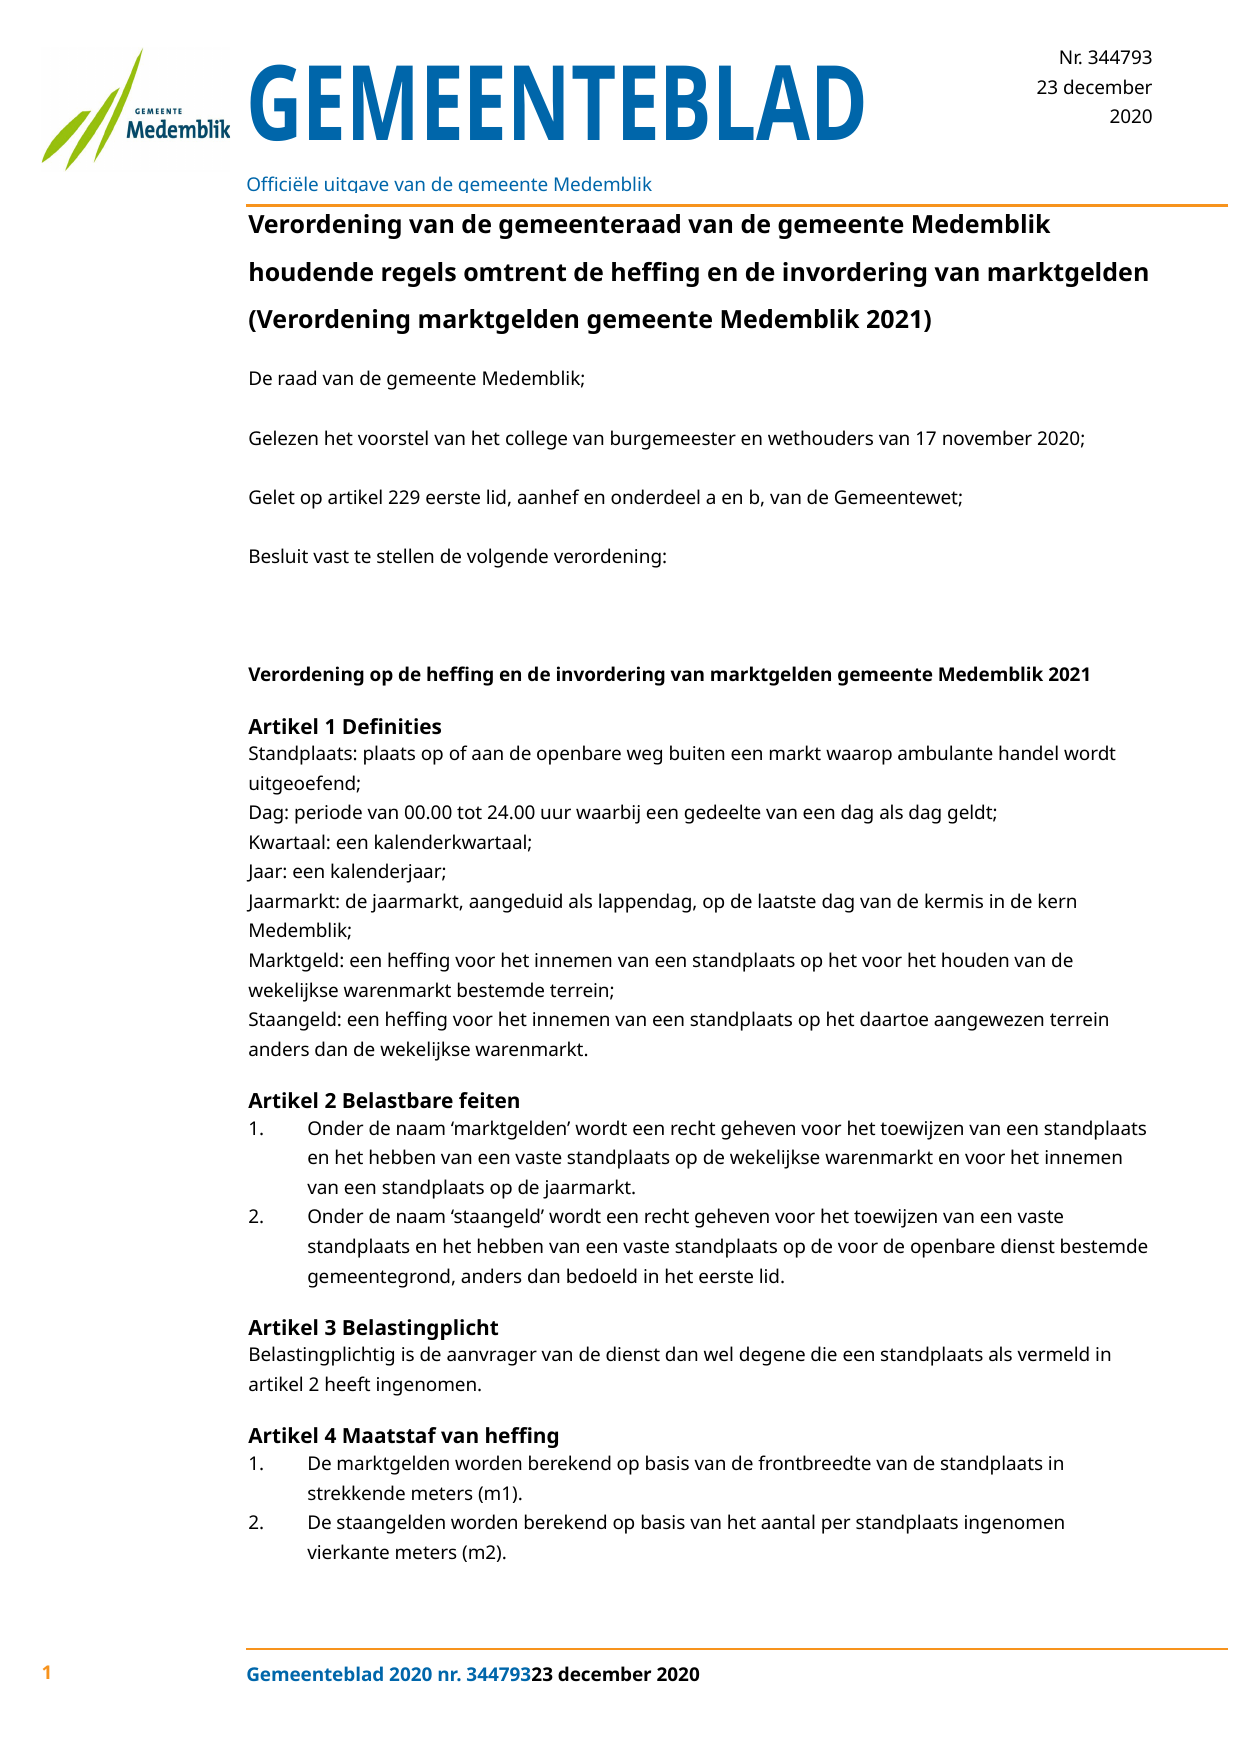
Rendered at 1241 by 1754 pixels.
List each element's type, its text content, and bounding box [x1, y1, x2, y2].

text Kwartaal: een kalenderkwartaal; [248, 829, 1152, 855]
text Besluit vast te stellen de volgende verordening: [248, 543, 1152, 569]
text Artikel 1 Definities [248, 712, 1152, 740]
text Marktgeld: een heffing voor het innemen van een standplaats op het voor het houden van de wekelijkse warenmarkt bestemde terrein; [248, 947, 1152, 1003]
text Dag: periode van 00.00 tot 24.00 uur waarbij een gedeelte van een dag als dag geldt; [248, 799, 1152, 825]
list De marktgelden worden berekend op basis van de frontbreedte van de standplaats in strekkende meters (m1). [248, 1450, 1152, 1505]
text Staangeld: een heffing voor het innemen van een standplaats op het daartoe aangewezen terrein anders dan de wekelijkse warenmarkt. [248, 1006, 1152, 1062]
text Jaar: een kalenderjaar; [248, 858, 1152, 884]
text Jaarmarkt: de jaarmarkt, aangeduid als lappendag, op de laatste dag van de kermis in de kern Medemblik; [248, 888, 1152, 943]
list Onder de naam ‘staangeld’ wordt een recht geheven voor het toewijzen van een vaste standplaats en het hebben van een vaste standplaats op de voor de openbare dienst bestemde gemeentegrond, anders dan bedoeld in het eerste lid. [248, 1204, 1152, 1288]
text Belastingplichtig is de aanvrager van de dienst dan wel degene die een standplaats als vermeld in artikel 2 heeft ingenomen. [248, 1342, 1152, 1397]
list Onder de naam ‘marktgelden’ wordt een recht geheven voor het toewijzen van een standplaats en het hebben van een vaste standplaats op de wekelijkse warenmarkt en voor het innemen van een standplaats op de jaarmarkt. [248, 1115, 1152, 1200]
text Artikel 2 Belastbare feiten [248, 1086, 1152, 1115]
text Gelet op artikel 229 eerste lid, aanhef en onderdeel a en b, van de Gemeentewet; [248, 484, 1152, 509]
text Standplaats: plaats op of aan de openbare weg buiten een markt waarop ambulante handel wordt uitgeoefend; [248, 740, 1152, 796]
text Artikel 4 Maatstaf van heffing [248, 1422, 1152, 1450]
text De raad van de gemeente Medemblik; [248, 366, 1152, 391]
text Verordening van de gemeenteraad van de gemeente Medemblik houdende regels omtrent de heffing en de invordering van marktgelden (Verordening marktgelden gemeente Medemblik 2021) [248, 207, 1152, 336]
list De staangelden worden berekend op basis van het aantal per standplaats ingenomen vierkante meters (m2). [248, 1509, 1152, 1564]
text Verordening op de heffing en de invordering van marktgelden gemeente Medemblik 2021 [248, 661, 1152, 687]
text Artikel 3 Belastingplicht [248, 1313, 1152, 1342]
text Gelezen het voorstel van het college van burgemeester en wethouders van 17 november 2020; [248, 425, 1152, 450]
picture [41, 47, 231, 172]
